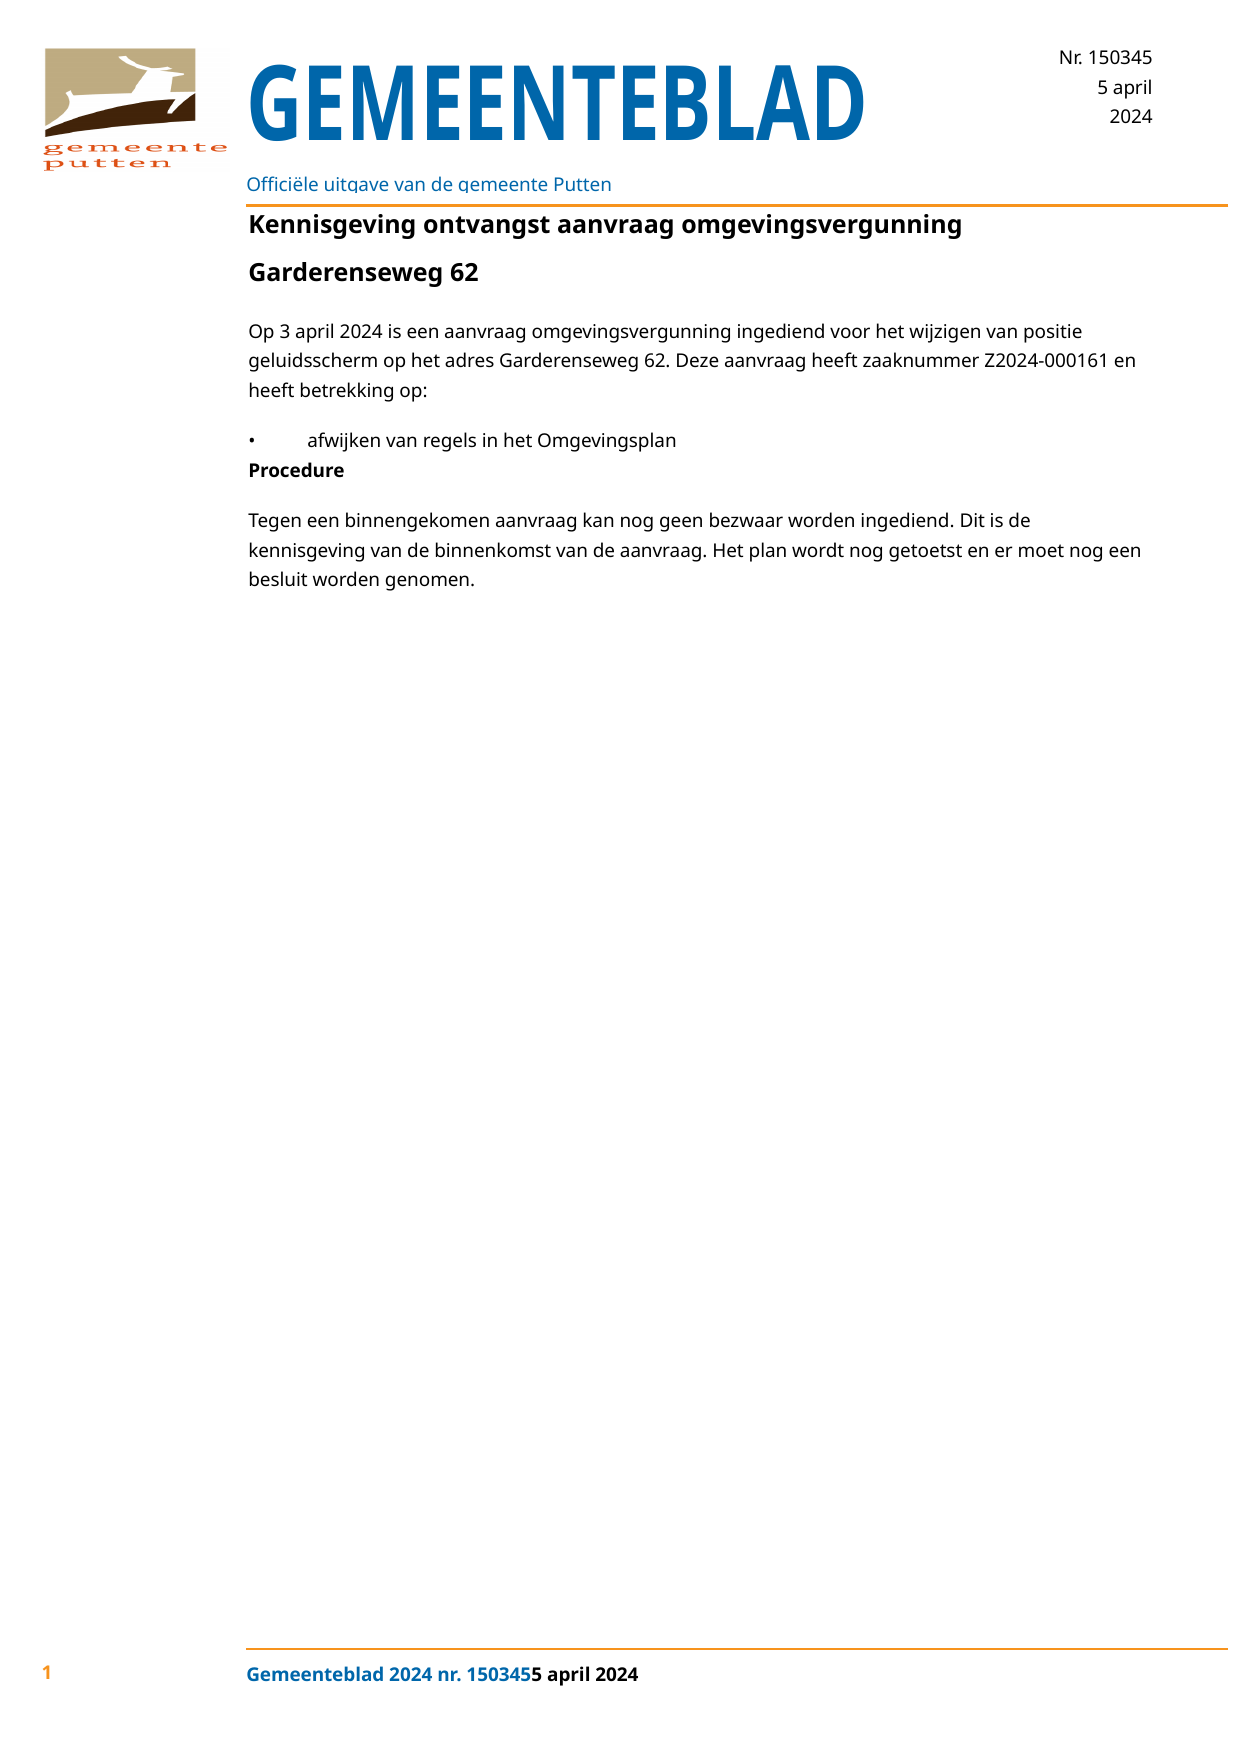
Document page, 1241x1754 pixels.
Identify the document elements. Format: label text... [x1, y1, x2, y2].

text Op 3 april 2024 is een aanvraag omgevingsvergunning ingediend voor het wijzigen van positie geluidsscherm op het adres Garderenseweg 62. Deze aanvraag heeft zaaknummer Z2024-000161 en heeft betrekking op: [248, 318, 1152, 403]
text Kennisgeving ontvangst aanvraag omgevingsvergunning Garderenseweg 62 [248, 207, 1152, 288]
text Procedure [248, 457, 1152, 483]
list afwijken van regels in het Omgevingsplan [248, 427, 1152, 453]
text Tegen een binnengekomen aanvraag kan nog geen bezwaar worden ingediend. Dit is de kennisgeving van de binnenkomst van de aanvraag. Het plan wordt nog getoetst en er moet nog een besluit worden genomen. [248, 507, 1152, 592]
picture [41, 47, 231, 172]
